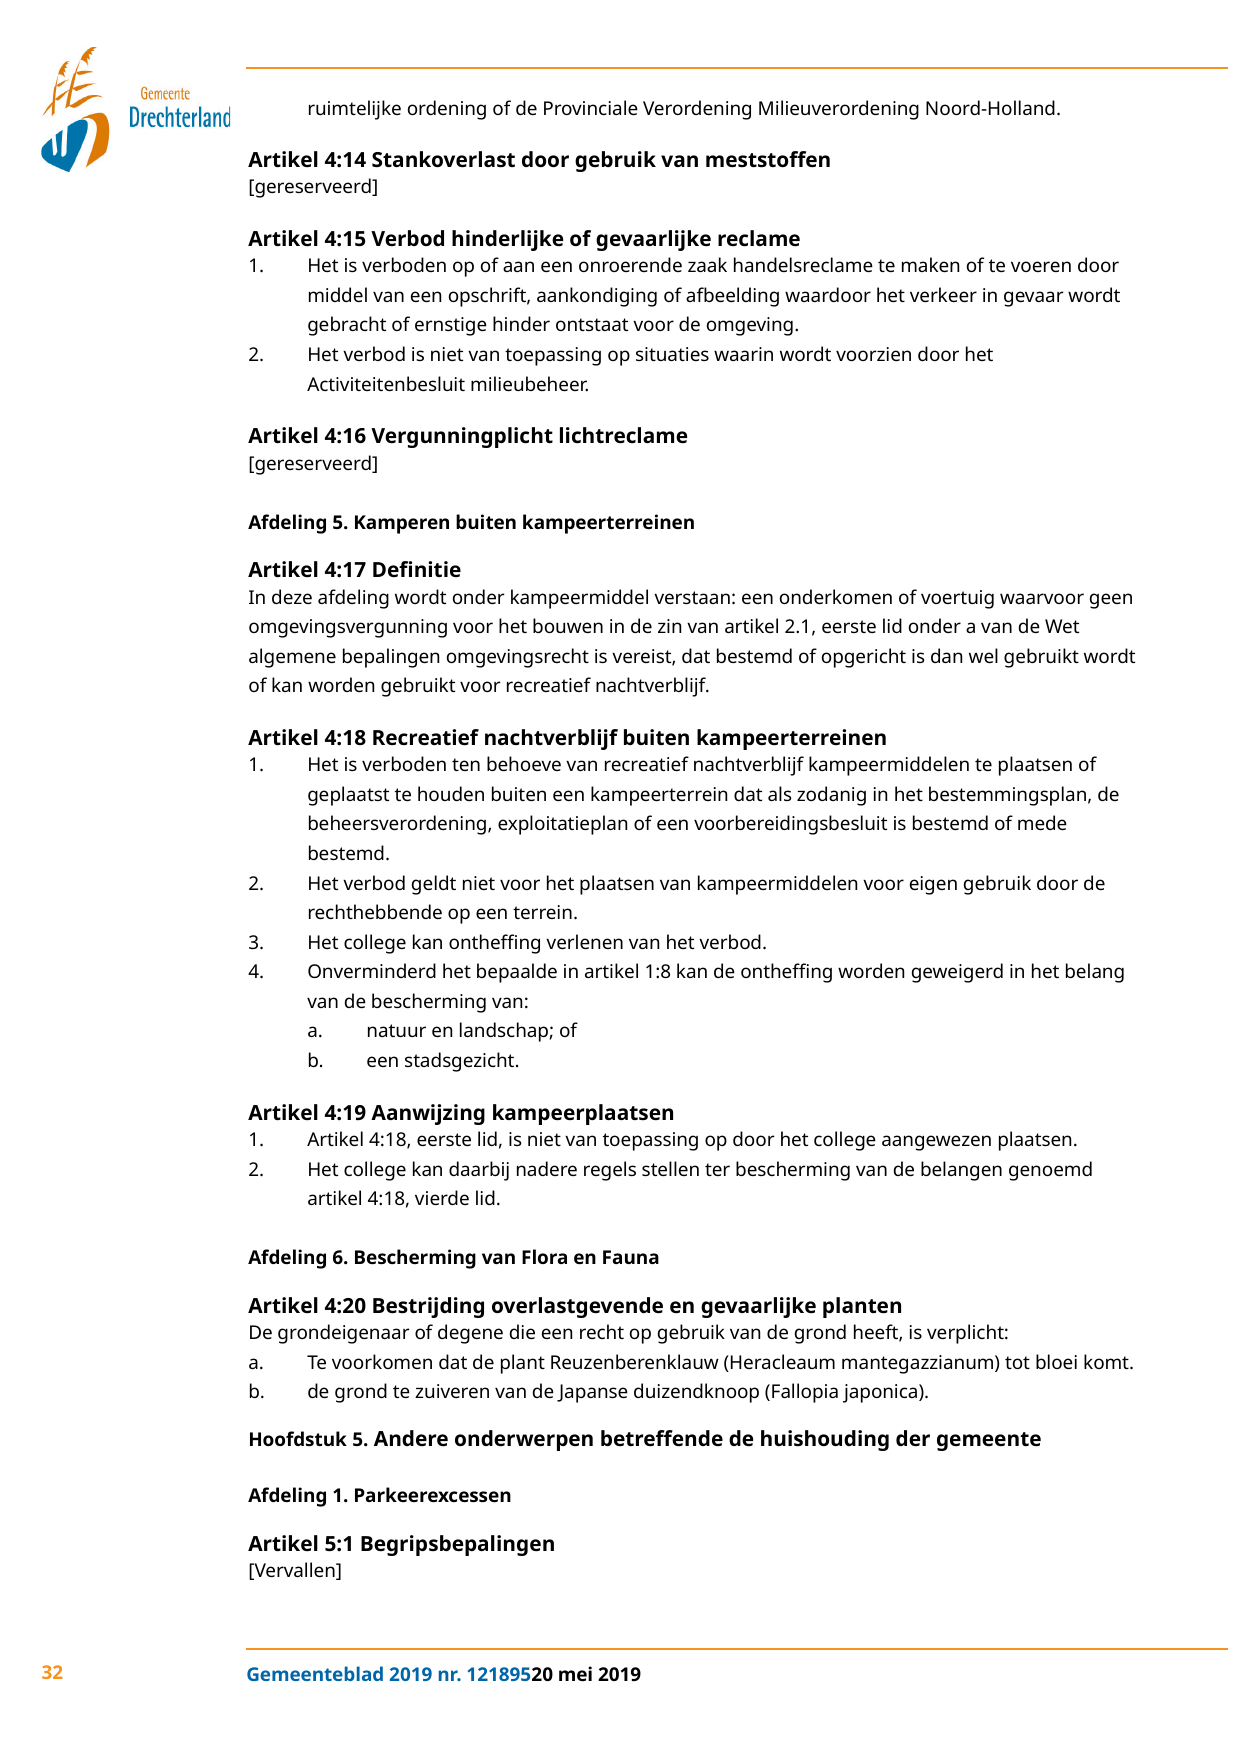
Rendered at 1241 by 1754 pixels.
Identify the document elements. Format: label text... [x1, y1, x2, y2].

list natuur en landschap; of [307, 1018, 1152, 1043]
text In deze afdeling wordt onder kampeermiddel verstaan: een onderkomen of voertuig waarvoor geen omgevingsvergunning voor het bouwen in de zin van artikel 2.1, eerste lid onder a van de Wet algemene bepalingen omgevingsrecht is vereist, dat bestemd of opgericht is dan wel gebruikt wordt of kan worden gebruikt voor recreatief nachtverblijf. [248, 584, 1152, 698]
list Het verbod is niet van toepassing op situaties waarin wordt voorzien door het Activiteitenbesluit milieubeheer. [248, 341, 1152, 397]
text Artikel 4:16 Vergunningplicht lichtreclame [248, 421, 1152, 450]
text Hoofdstuk 5. Andere onderwerpen betreffende de huishouding der gemeente [248, 1424, 1152, 1453]
list Het college kan ontheffing verlenen van het verbod. [248, 929, 1152, 955]
text [Vervallen] [248, 1557, 1152, 1583]
text Artikel 5:1 Begripsbepalingen [248, 1529, 1152, 1557]
text [gereserveerd] [248, 174, 1152, 199]
text De grondeigenaar of degene die een recht op gebruik van de grond heeft, is verplicht: [248, 1319, 1152, 1345]
text Artikel 4:19 Aanwijzing kampeerplaatsen [248, 1098, 1152, 1126]
list de grond te zuiveren van de Japanse duizendknoop (Fallopia japonica). [248, 1379, 1152, 1404]
list Het verbod geldt niet voor het plaatsen van kampeermiddelen voor eigen gebruik door de rechthebbende op een terrein. [248, 870, 1152, 925]
list Het college kan daarbij nadere regels stellen ter bescherming van de belangen genoemd artikel 4:18, vierde lid. [248, 1156, 1152, 1211]
picture [41, 158, 64, 172]
text Afdeling 1. Parkeerexcessen [248, 1482, 1152, 1508]
picture [41, 47, 231, 172]
list Te voorkomen dat de plant Reuzenberenklauw (Heracleaum mantegazzianum) tot bloei komt. [248, 1349, 1152, 1375]
list Het is verboden ten behoeve van recreatief nachtverblijf kampeermiddelen te plaatsen of geplaatst te houden buiten een kampeerterrein dat als zodanig in het bestemmingsplan, de beheersverordening, exploitatieplan of een voorbereidingsbesluit is bestemd of mede bestemd. [248, 751, 1152, 866]
list Artikel 4:18, eerste lid, is niet van toepassing op door het college aangewezen plaatsen. [248, 1126, 1152, 1152]
text Artikel 4:15 Verbod hinderlijke of gevaarlijke reclame [248, 224, 1152, 252]
list een stadsgezicht. [307, 1047, 1152, 1073]
text Artikel 4:17 Definitie [248, 555, 1152, 584]
text Afdeling 6. Bescherming van Flora en Fauna [248, 1244, 1152, 1270]
text Artikel 4:20 Bestrijding overlastgevende en gevaarlijke planten [248, 1291, 1152, 1319]
list ruimtelijke ordening of de Provinciale Verordening Milieuverordening Noord-Holland. [248, 95, 1152, 121]
list Het is verboden op of aan een onroerende zaak handelsreclame te maken of te voeren door middel van een opschrift, aankondiging of afbeelding waardoor het verkeer in gevaar wordt gebracht of ernstige hinder ontstaat voor de omgeving. [248, 252, 1152, 337]
picture [226, 115, 231, 124]
text Artikel 4:18 Recreatief nachtverblijf buiten kampeerterreinen [248, 723, 1152, 751]
text Artikel 4:14 Stankoverlast door gebruik van meststoffen [248, 145, 1152, 174]
list Onverminderd het bepaalde in artikel 1:8 kan de ontheffing worden geweigerd in het belang van de bescherming van: [248, 958, 1152, 1014]
text [gereserveerd] [248, 450, 1152, 475]
text Afdeling 5. Kamperen buiten kampeerterreinen [248, 509, 1152, 534]
